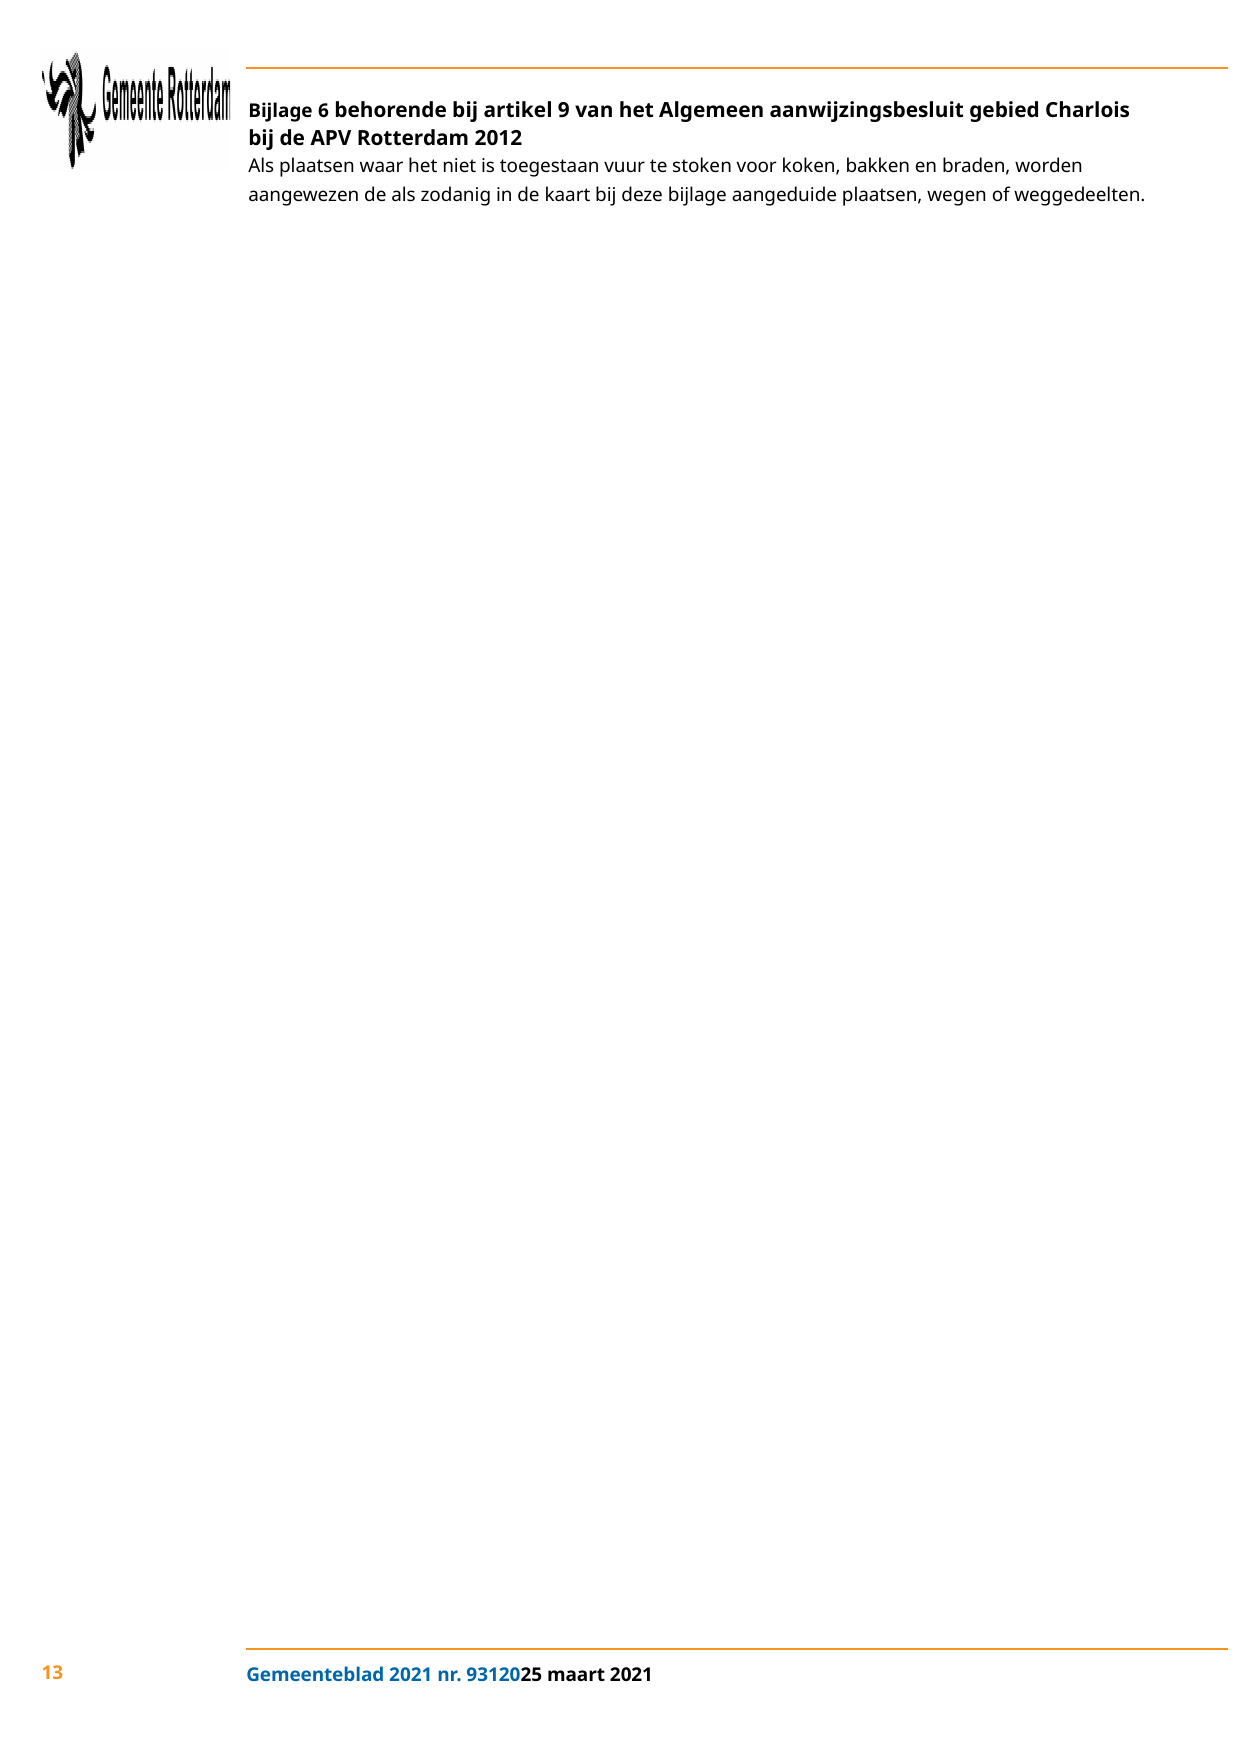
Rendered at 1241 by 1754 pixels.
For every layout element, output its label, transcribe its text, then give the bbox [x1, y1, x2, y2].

text Bijlage 6 behorende bij artikel 9 van het Algemeen aanwijzingsbesluit gebied Charlois bij de APV Rotterdam 2012 [248, 95, 1152, 152]
picture [41, 47, 231, 172]
text Als plaatsen waar het niet is toegestaan vuur te stoken voor koken, bakken en braden, worden aangewezen de als zodanig in de kaart bij deze bijlage aangeduide plaatsen, wegen of weggedeelten. [248, 152, 1152, 207]
